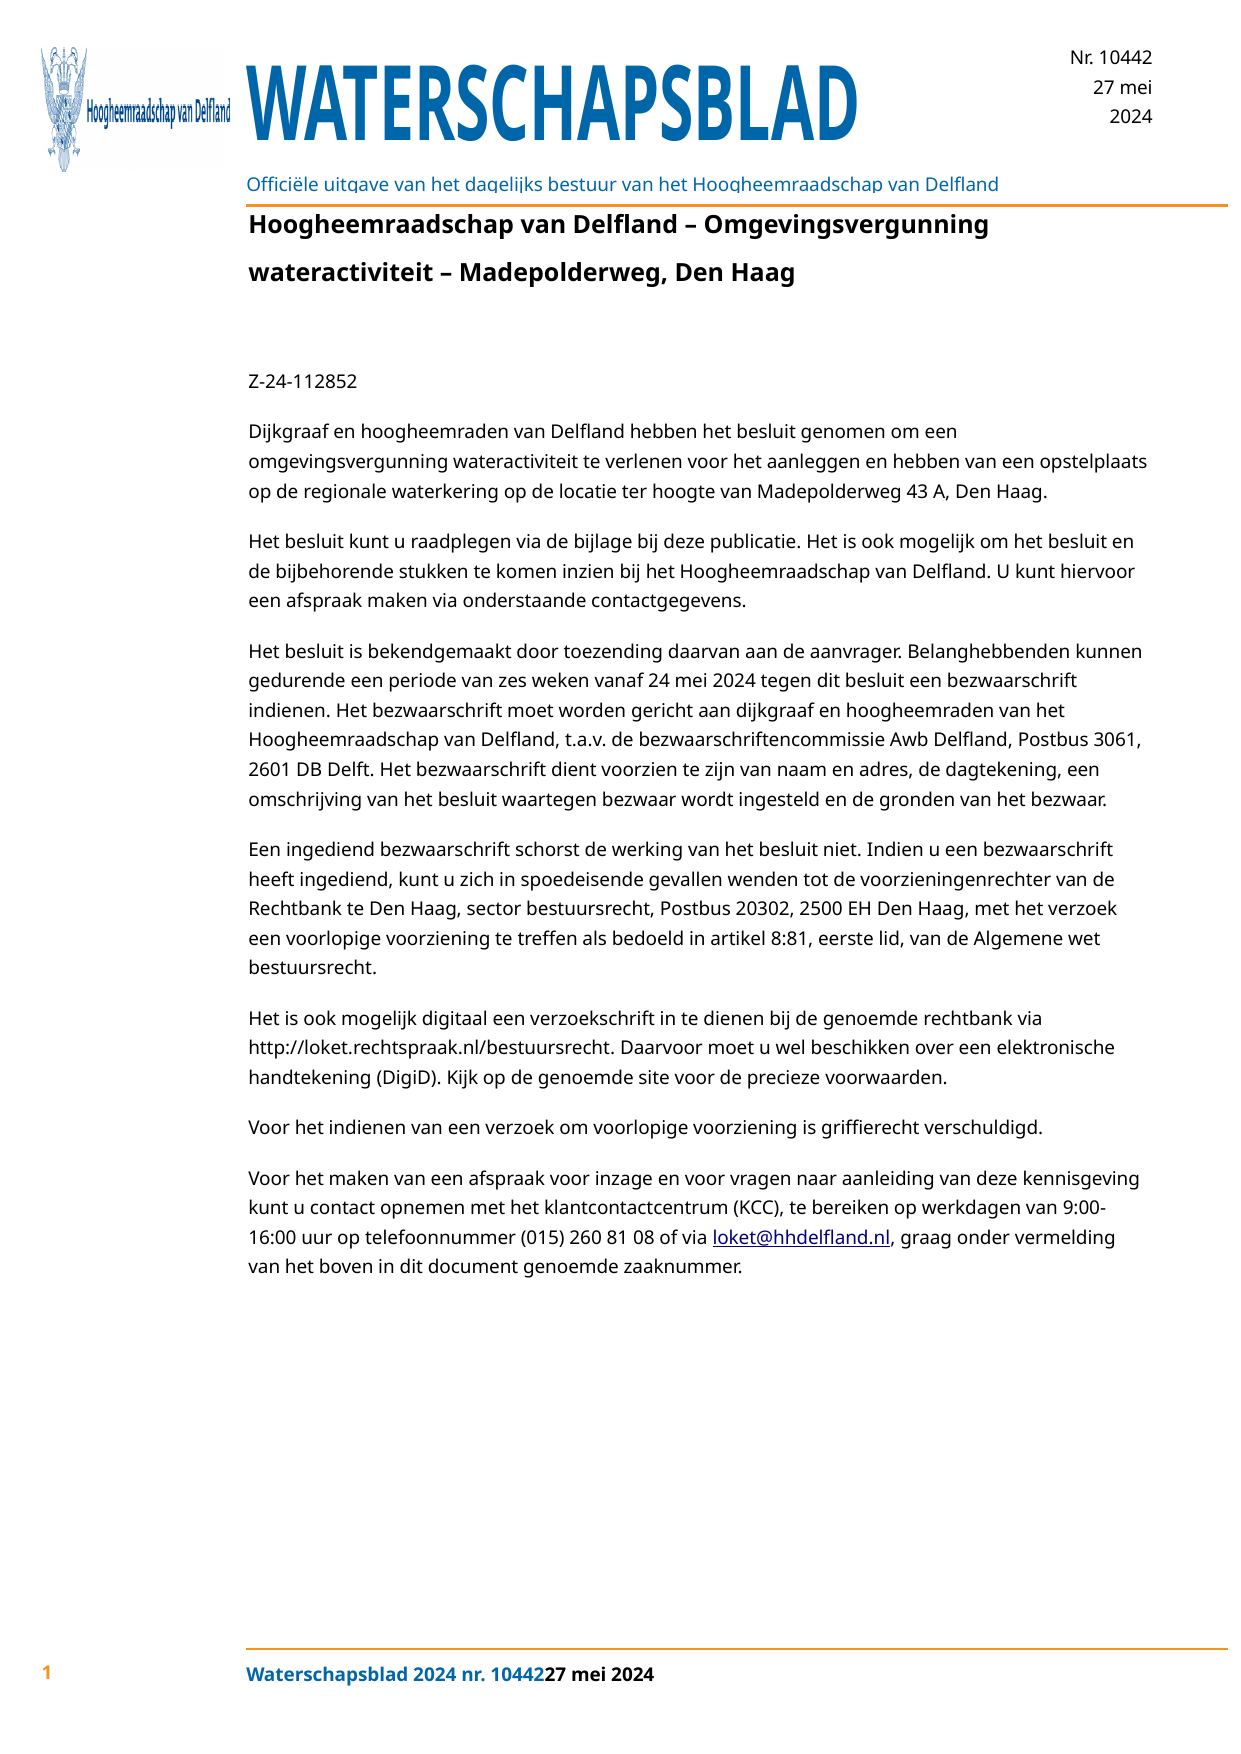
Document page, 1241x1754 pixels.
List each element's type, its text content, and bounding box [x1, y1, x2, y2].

text Z-24-112852 [248, 368, 1152, 394]
text Het besluit kunt u raadplegen via de bijlage bij deze publicatie. Het is ook mogelijk om het besluit en de bijbehorende stukken te komen inzien bij het Hoogheemraadschap van Delfland. U kunt hiervoor een afspraak maken via onderstaande contactgegevens. [248, 528, 1152, 613]
text Het besluit is bekendgemaakt door toezending daarvan aan de aanvrager. Belanghebbenden kunnen gedurende een periode van zes weken vanaf 24 mei 2024 tegen dit besluit een bezwaarschrift indienen. Het bezwaarschrift moet worden gericht aan dijkgraaf en hoogheemraden van het Hoogheemraadschap van Delfland, t.a.v. de bezwaarschriftencommissie Awb Delfland, Postbus 3061, 2601 DB Delft. Het bezwaarschrift dient voorzien te zijn van naam en adres, de dagtekening, een omschrijving van het besluit waartegen bezwaar wordt ingesteld en de gronden van het bezwaar. [248, 638, 1152, 812]
text Dijkgraaf en hoogheemraden van Delfland hebben het besluit genomen om een omgevingsvergunning wateractiviteit te verlenen voor het aanleggen en hebben van een opstelplaats op de regionale waterkering op de locatie ter hoogte van Madepolderweg 43 A, Den Haag. [248, 419, 1152, 504]
text Een ingediend bezwaarschrift schorst de werking van het besluit niet. Indien u een bezwaarschrift heeft ingediend, kunt u zich in spoedeisende gevallen wenden tot de voorzieningenrechter van de Rechtbank te Den Haag, sector bestuursrecht, Postbus 20302, 2500 EH Den Haag, met het verzoek een voorlopige voorziening te treffen als bedoeld in artikel 8:81, eerste lid, van de Algemene wet bestuursrecht. [248, 836, 1152, 980]
text Het is ook mogelijk digitaal een verzoekschrift in te dienen bij de genoemde rechtbank via http://loket.rechtspraak.nl/bestuursrecht. Daarvoor moet u wel beschikken over een elektronische handtekening (DigiD). Kijk op de genoemde site voor de precieze voorwaarden. [248, 1005, 1152, 1090]
text Voor het indienen van een verzoek om voorlopige voorziening is griffierecht verschuldigd. [248, 1114, 1152, 1140]
picture [41, 47, 231, 172]
text Voor het maken van een afspraak voor inzage en voor vragen naar aanleiding van deze kennisgeving kunt u contact opnemen met het klantcontactcentrum (KCC), te bereiken op werkdagen van 9:00-16:00 uur op telefoonnummer (015) 260 81 08 of via loket@hhdelfland.nl, graag onder vermelding van het boven in dit document genoemde zaaknummer. [248, 1165, 1152, 1279]
text Hoogheemraadschap van Delfland – Omgevingsvergunning wateractiviteit – Madepolderweg, Den Haag [248, 207, 1152, 288]
